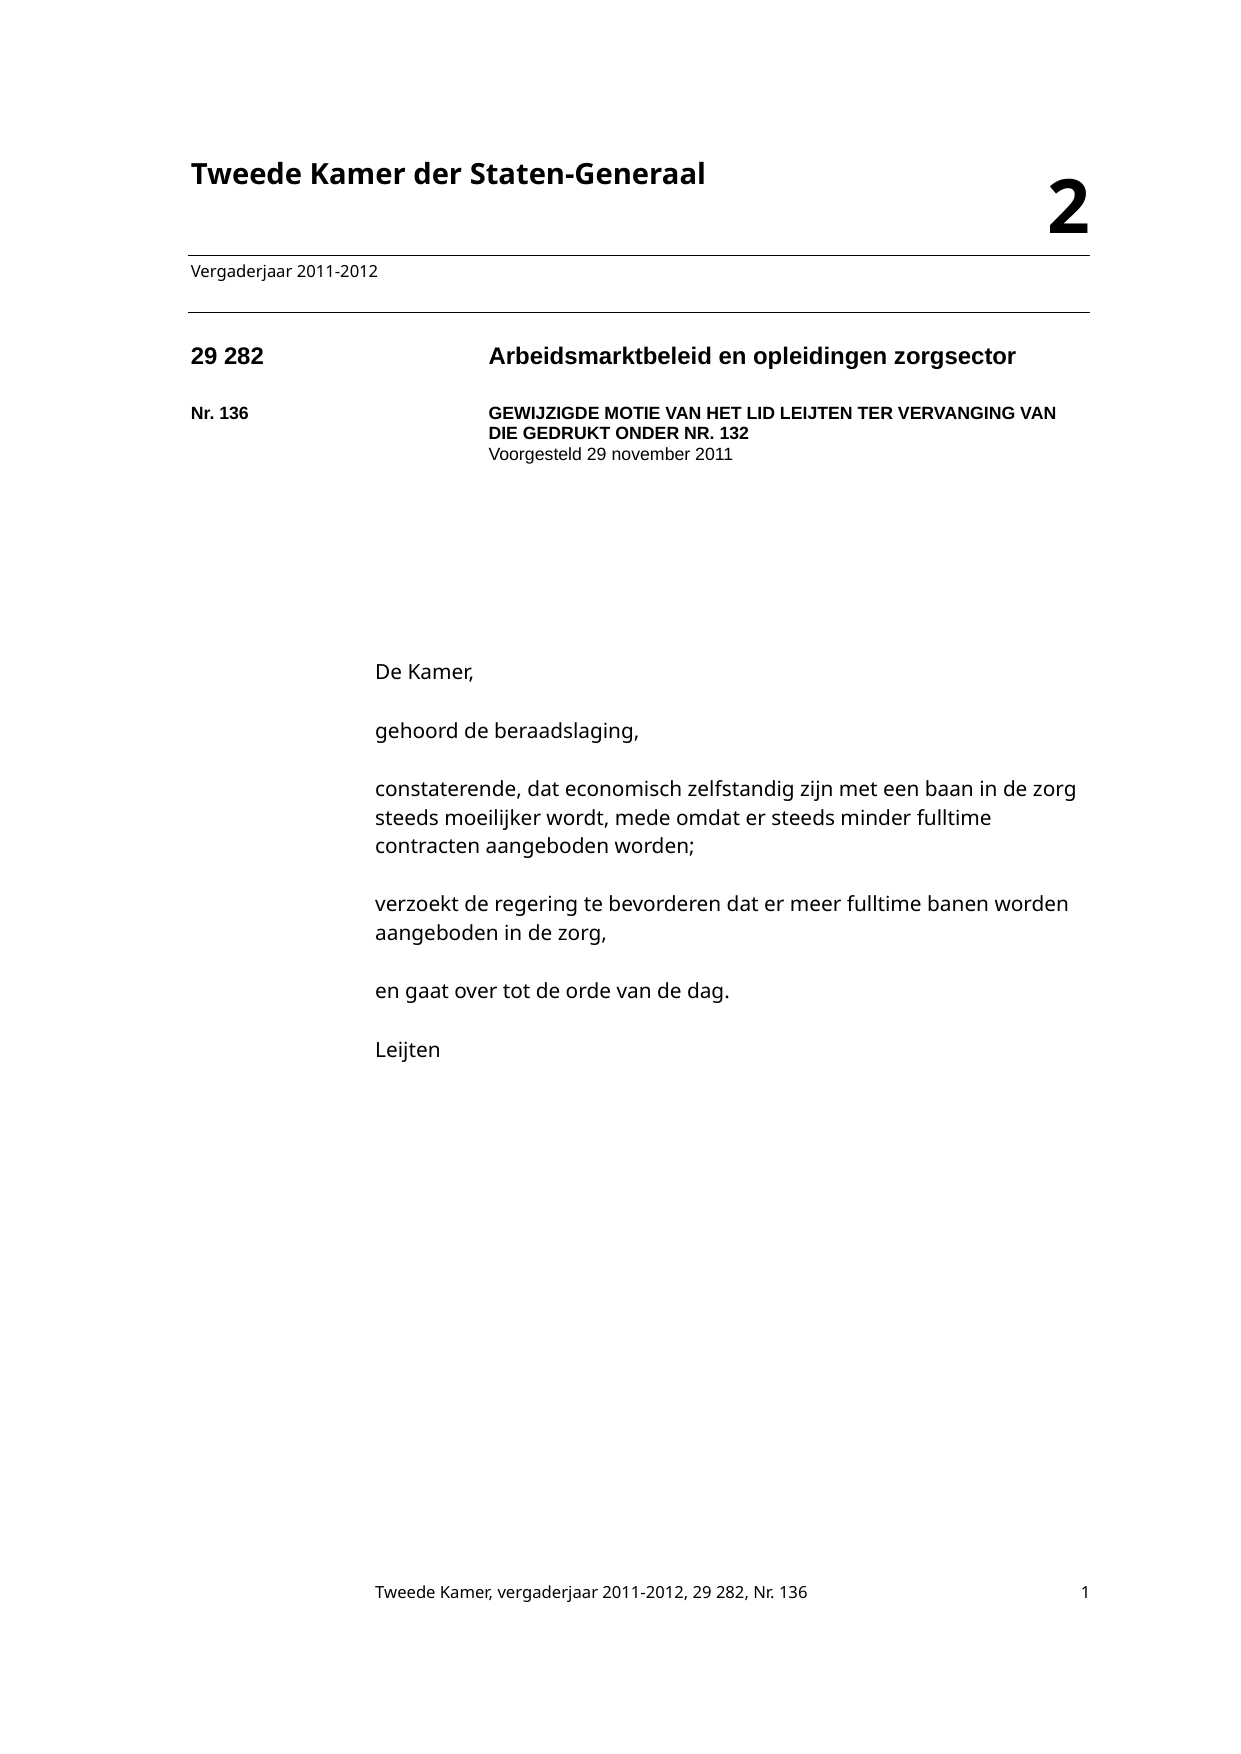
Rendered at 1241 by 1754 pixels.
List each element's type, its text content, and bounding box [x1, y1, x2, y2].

table_header 2 [910, 150, 1090, 255]
table_cell [485, 256, 1090, 312]
table_header Tweede Kamer der Staten-Generaal [188, 150, 909, 255]
text en gaat over tot de orde van de dag. [375, 976, 1090, 1005]
text De Kamer, [375, 657, 1090, 686]
table_cell Vergaderjaar 2011-2012 [188, 256, 485, 312]
table_cell GEWIJZIGDE MOTIE VAN HET LID LEIJTEN TER VERVANGING VAN DIE GEDRUKT ONDER NR. 132 Voorgesteld 29 november 2011 [485, 399, 1090, 539]
text gehoord de beraadslaging, [375, 716, 1090, 744]
text verzoekt de regering te bevorderen dat er meer fulltime banen worden aangeboden in de zorg, [375, 889, 1090, 946]
text Leijten [375, 1035, 1090, 1063]
table_cell [485, 313, 1090, 339]
table_cell Nr. 136 [188, 399, 485, 539]
text constaterende, dat economisch zelfstandig zijn met een baan in de zorg steeds moeilijker wordt, mede omdat er steeds minder fulltime contracten aangeboden worden; [375, 774, 1090, 859]
table_cell Arbeidsmarktbeleid en opleidingen zorgsector [485, 339, 1090, 399]
table_cell [188, 313, 485, 339]
table_cell 29 282 [188, 339, 485, 399]
